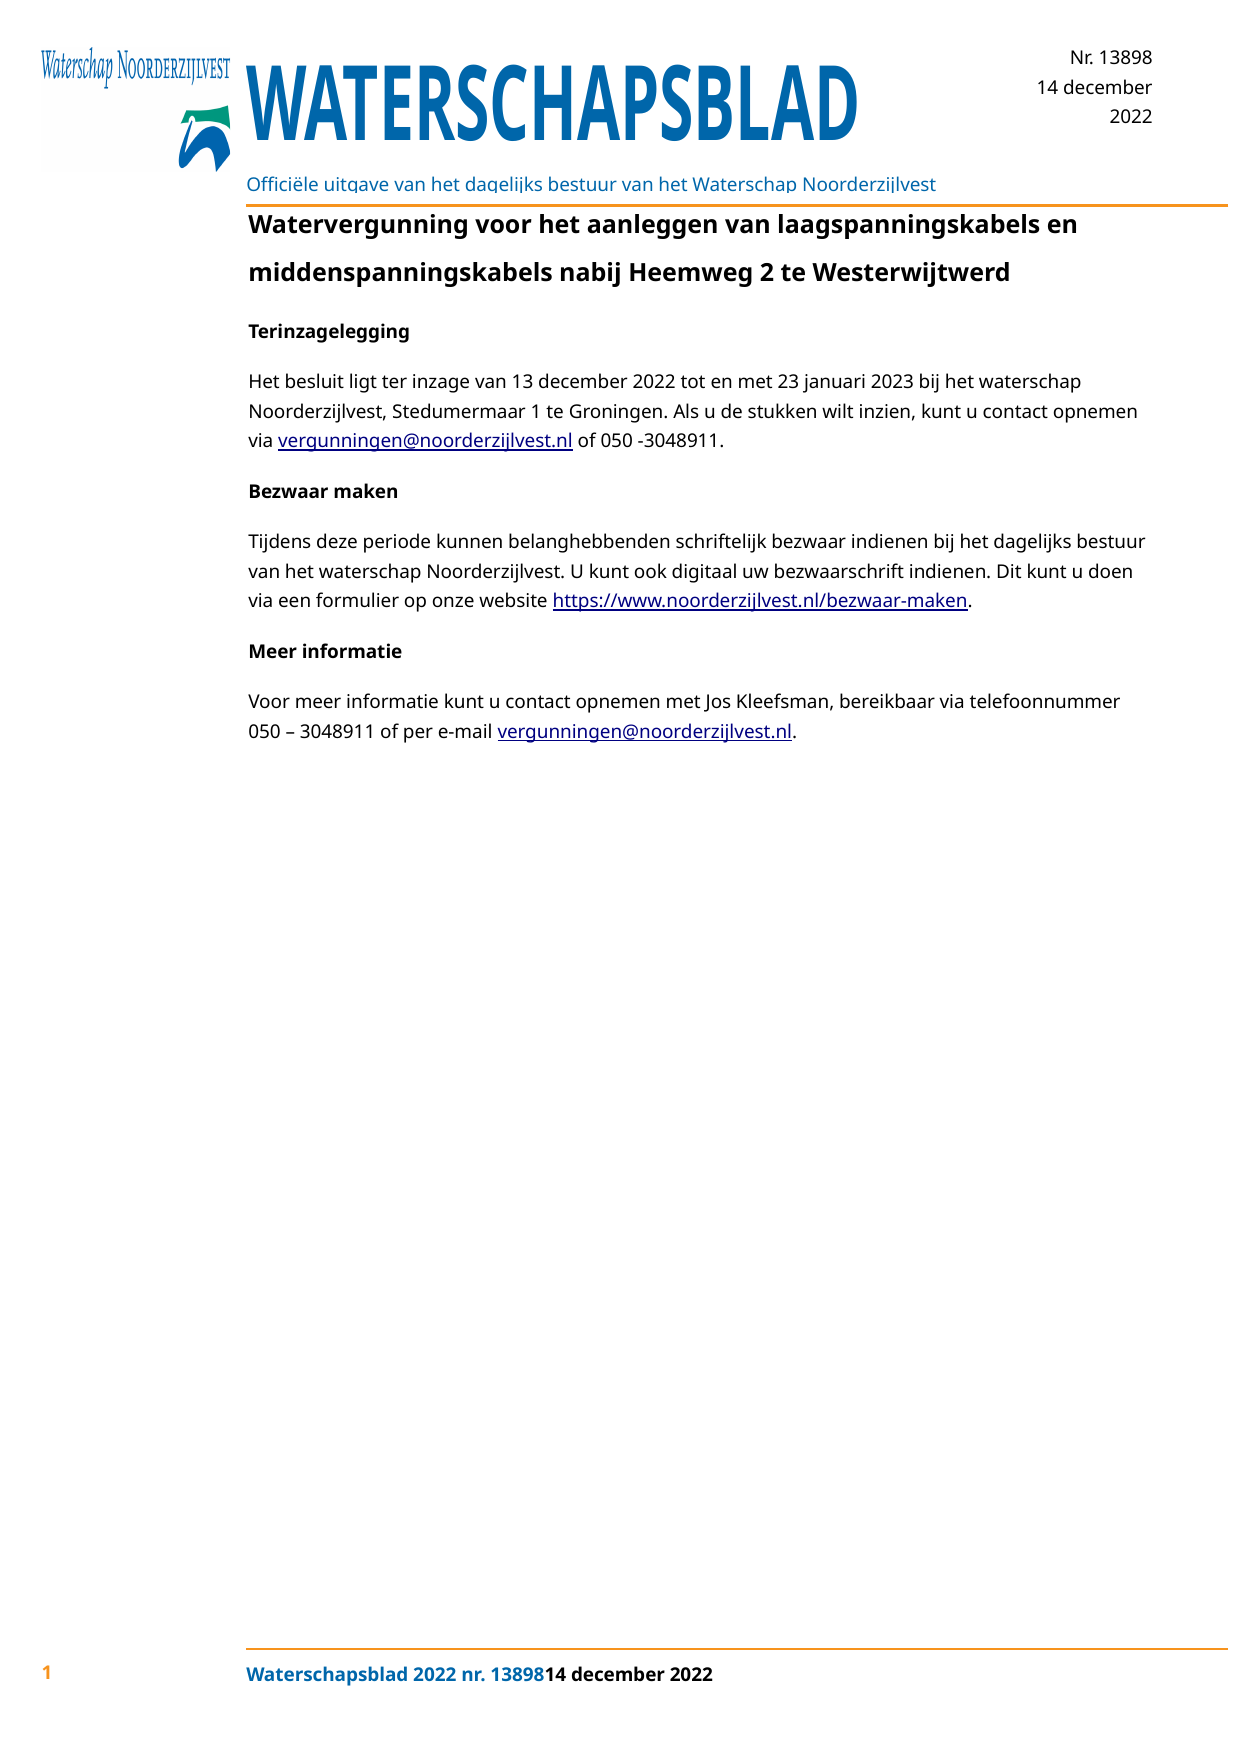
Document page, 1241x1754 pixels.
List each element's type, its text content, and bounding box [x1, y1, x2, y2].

text Het besluit ligt ter inzage van 13 december 2022 tot en met 23 januari 2023 bij het waterschap Noorderzijlvest, Stedumermaar 1 te Groningen. Als u de stukken wilt inzien, kunt u contact opnemen via vergunningen@noorderzijlvest.nl of 050 -3048911. [248, 368, 1152, 453]
text Watervergunning voor het aanleggen van laagspanningskabels en middenspanningskabels nabij Heemweg 2 te Westerwijtwerd [248, 207, 1152, 288]
text Meer informatie [248, 638, 1152, 664]
text Tijdens deze periode kunnen belanghebbenden schriftelijk bezwaar indienen bij het dagelijks bestuur van het waterschap Noorderzijlvest. U kunt ook digitaal uw bezwaarschrift indienen. Dit kunt u doen via een formulier op onze website https://www.noorderzijlvest.nl/bezwaar-maken. [248, 528, 1152, 613]
text Terinzagelegging [248, 318, 1152, 344]
picture [41, 47, 231, 172]
text Voor meer informatie kunt u contact opnemen met Jos Kleefsman, bereikbaar via telefoonnummer 050 – 3048911 of per e-mail vergunningen@noorderzijlvest.nl. [248, 688, 1152, 744]
text Bezwaar maken [248, 478, 1152, 504]
